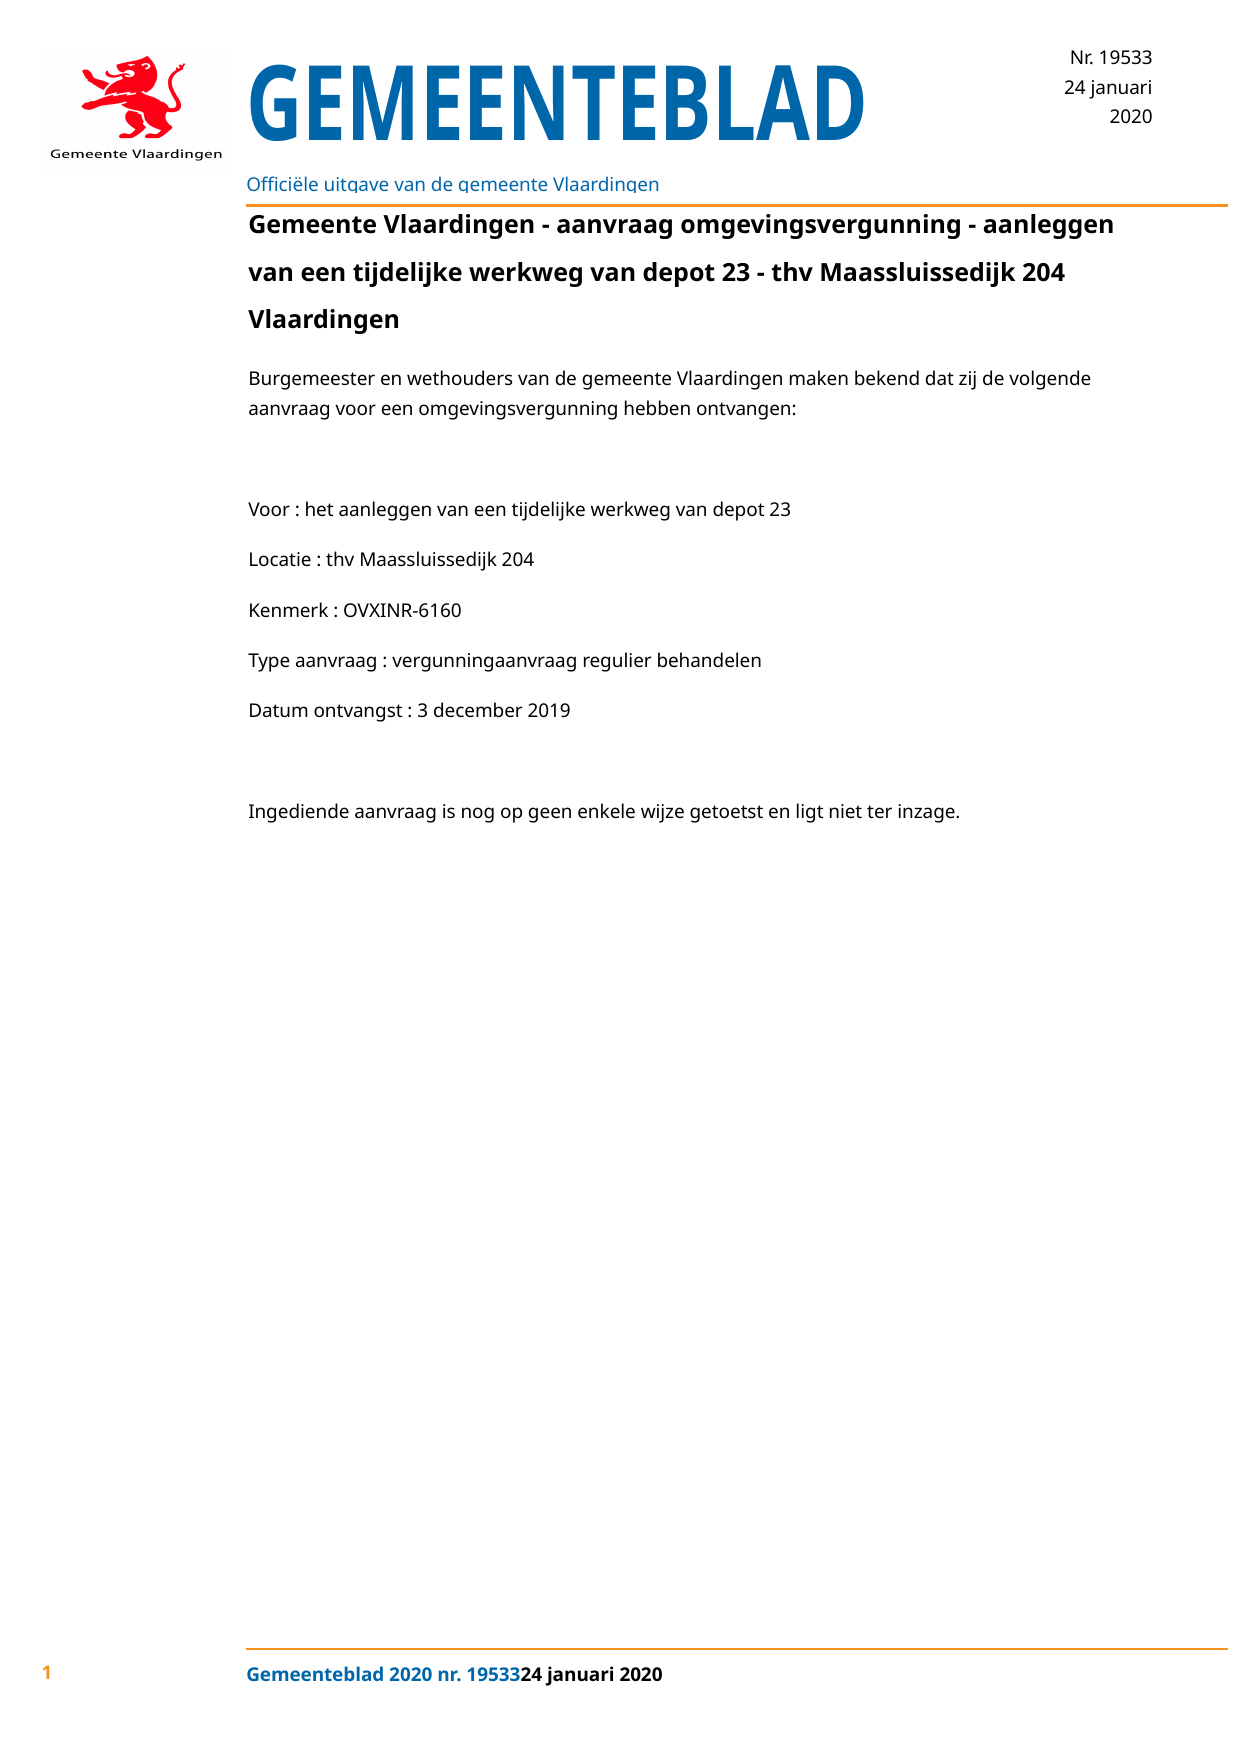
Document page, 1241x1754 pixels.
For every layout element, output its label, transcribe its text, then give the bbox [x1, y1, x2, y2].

text Kenmerk : OVXINR-6160 [248, 597, 1152, 622]
picture [41, 47, 231, 172]
text Datum ontvangst : 3 december 2019 [248, 698, 1152, 723]
text Ingediende aanvraag is nog op geen enkele wijze getoetst en ligt niet ter inzage. [248, 798, 1152, 824]
text Voor : het aanleggen van een tijdelijke werkweg van depot 23 [248, 496, 1152, 522]
text Burgemeester en wethouders van de gemeente Vlaardingen maken bekend dat zij de volgende aanvraag voor een omgevingsvergunning hebben ontvangen: [248, 366, 1152, 421]
text Gemeente Vlaardingen - aanvraag omgevingsvergunning - aanleggen van een tijdelijke werkweg van depot 23 - thv Maassluissedijk 204 Vlaardingen [248, 207, 1152, 336]
text Type aanvraag : vergunningaanvraag regulier behandelen [248, 647, 1152, 673]
text Locatie : thv Maassluissedijk 204 [248, 546, 1152, 572]
